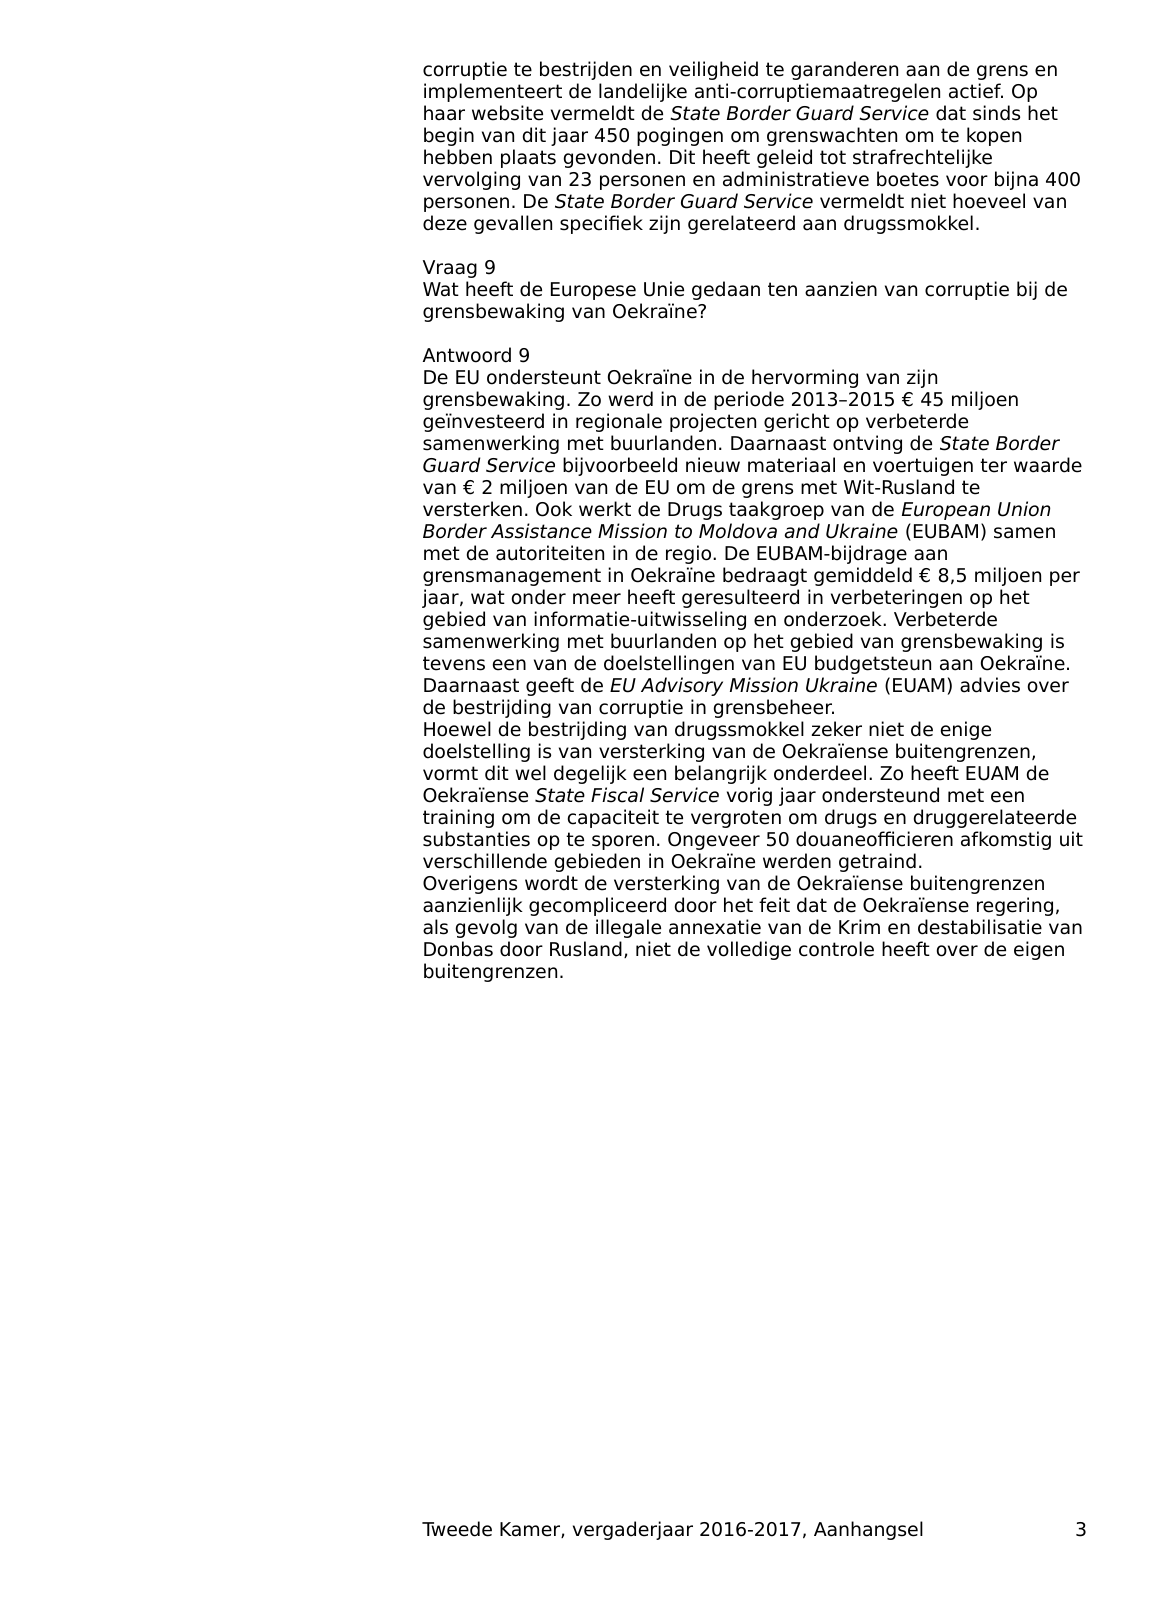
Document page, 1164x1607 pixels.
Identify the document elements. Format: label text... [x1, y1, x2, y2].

text Antwoord 9 [422, 345, 1087, 367]
text Overigens wordt de versterking van de Oekraïense buitengrenzen aanzienlijk gecompliceerd door het feit dat de Oekraïense regering, als gevolg van de illegale annexatie van de Krim en destabilisatie van Donbas door Rusland, niet de volledige controle heeft over de eigen buitengrenzen. [422, 873, 1087, 983]
text corruptie te bestrijden en veiligheid te garanderen aan de grens en implementeert de landelijke anti-corruptiemaatregelen actief. Op haar website vermeldt de State Border Guard Service dat sinds het begin van dit jaar 450 pogingen om grenswachten om te kopen hebben plaats gevonden. Dit heeft geleid tot strafrechtelijke vervolging van 23 personen en administratieve boetes voor bijna 400 personen. De State Border Guard Service vermeldt niet hoeveel van deze gevallen specifiek zijn gerelateerd aan drugssmokkel. [422, 59, 1087, 235]
text Wat heeft de Europese Unie gedaan ten aanzien van corruptie bij de grensbewaking van Oekraïne? [422, 279, 1087, 323]
text De EU ondersteunt Oekraïne in de hervorming van zijn grensbewaking. Zo werd in de periode 2013–2015 € 45 miljoen geïnvesteerd in regionale projecten gericht op verbeterde samenwerking met buurlanden. Daarnaast ontving de State Border Guard Service bijvoorbeeld nieuw materiaal en voertuigen ter waarde van € 2 miljoen van de EU om de grens met Wit-Rusland te versterken. Ook werkt de Drugs taakgroep van de European Union Border Assistance Mission to Moldova and Ukraine (EUBAM) samen met de autoriteiten in de regio. De EUBAM-bijdrage aan grensmanagement in Oekraïne bedraagt gemiddeld € 8,5 miljoen per jaar, wat onder meer heeft geresulteerd in verbeteringen op het gebied van informatie-uitwisseling en onderzoek. Verbeterde samenwerking met buurlanden op het gebied van grensbewaking is tevens een van de doelstellingen van EU budgetsteun aan Oekraïne. Daarnaast geeft de EU Advisory Mission Ukraine (EUAM) advies over de bestrijding van corruptie in grensbeheer. [422, 367, 1087, 719]
text Hoewel de bestrijding van drugssmokkel zeker niet de enige doelstelling is van versterking van de Oekraïense buitengrenzen, vormt dit wel degelijk een belangrijk onderdeel. Zo heeft EUAM de Oekraïense State Fiscal Service vorig jaar ondersteund met een training om de capaciteit te vergroten om drugs en druggerelateerde substanties op te sporen. Ongeveer 50 douaneofficieren afkomstig uit verschillende gebieden in Oekraïne werden getraind. [422, 719, 1087, 873]
text Vraag 9 [422, 257, 1087, 279]
